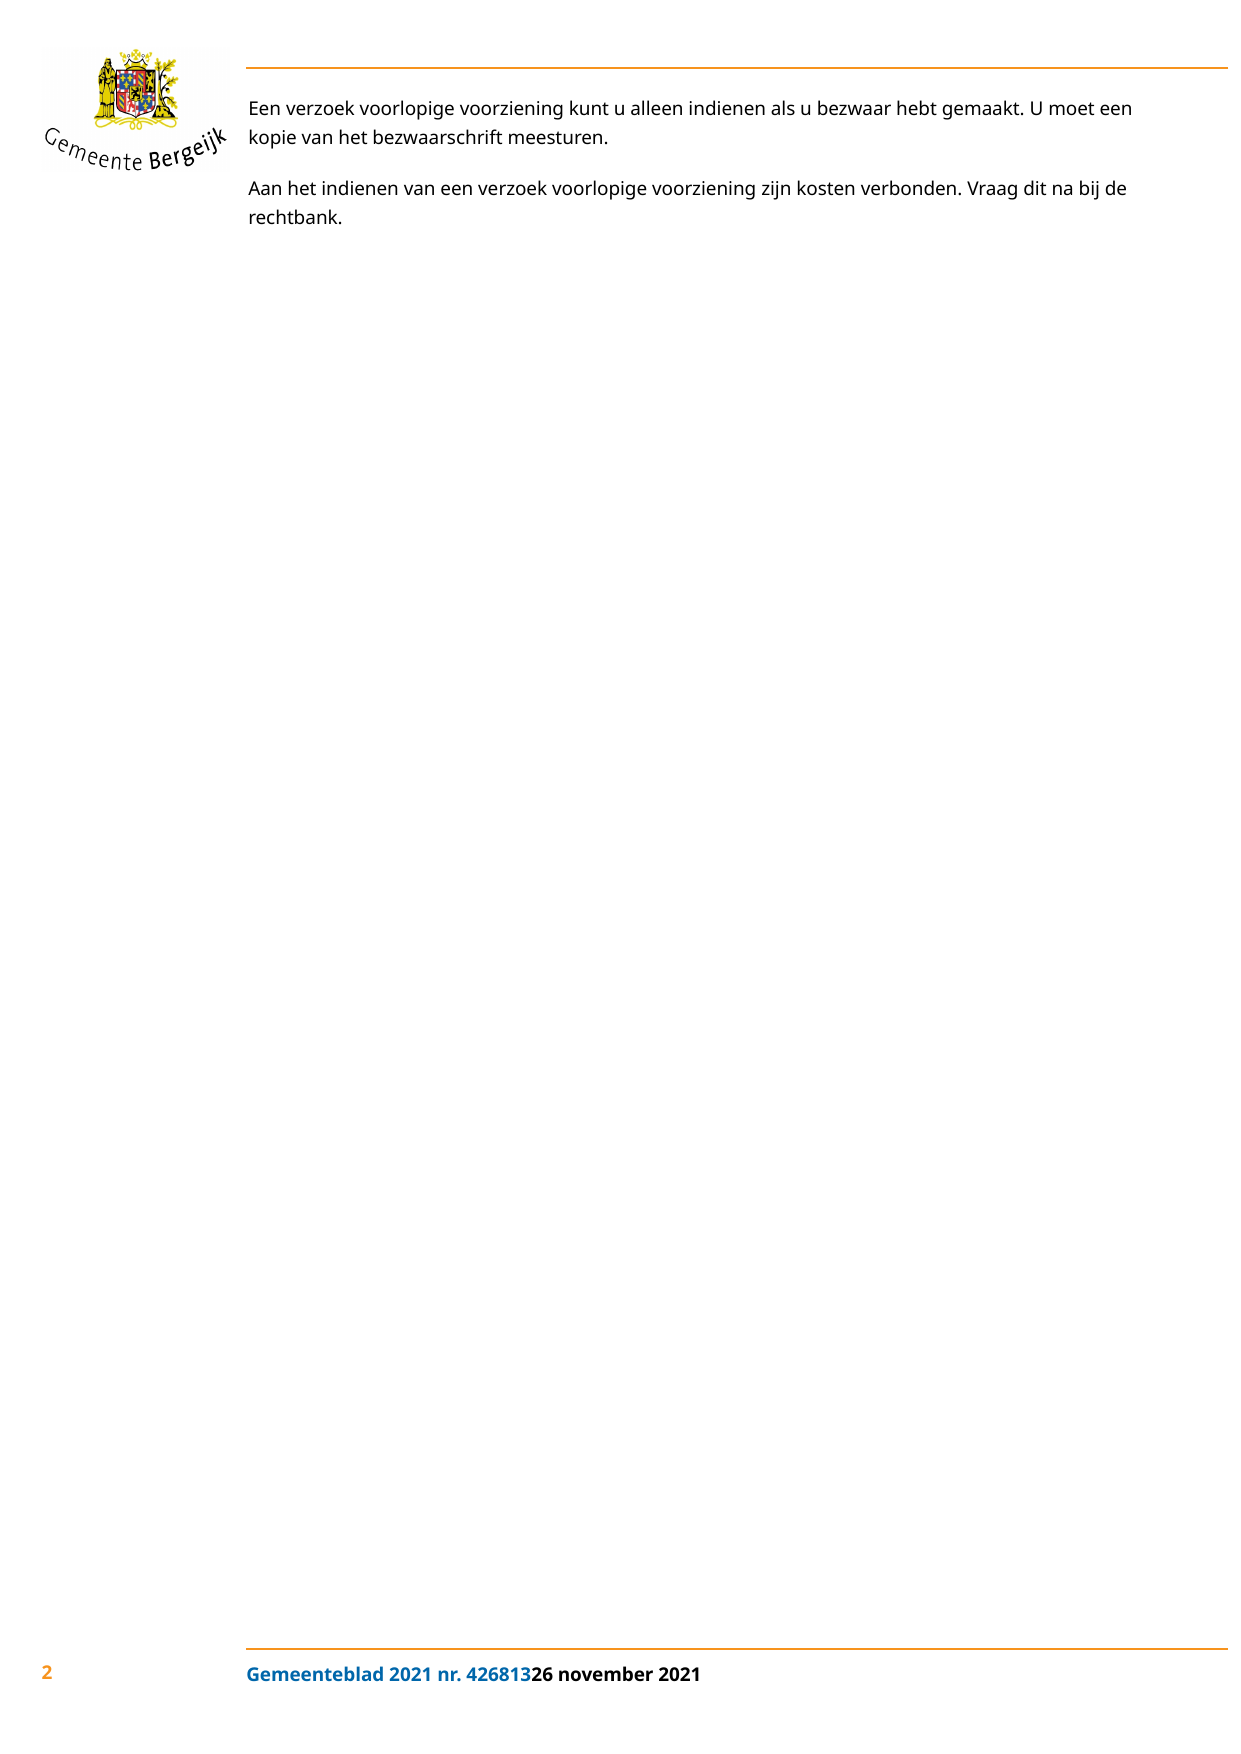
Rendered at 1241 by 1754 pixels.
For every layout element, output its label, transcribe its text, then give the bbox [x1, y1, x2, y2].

text Aan het indienen van een verzoek voorlopige voorziening zijn kosten verbonden. Vraag dit na bij de rechtbank. [248, 175, 1152, 230]
text Een verzoek voorlopige voorziening kunt u alleen indienen als u bezwaar hebt gemaakt. U moet een kopie van het bezwaarschrift meesturen. [248, 95, 1152, 150]
picture [41, 47, 231, 172]
